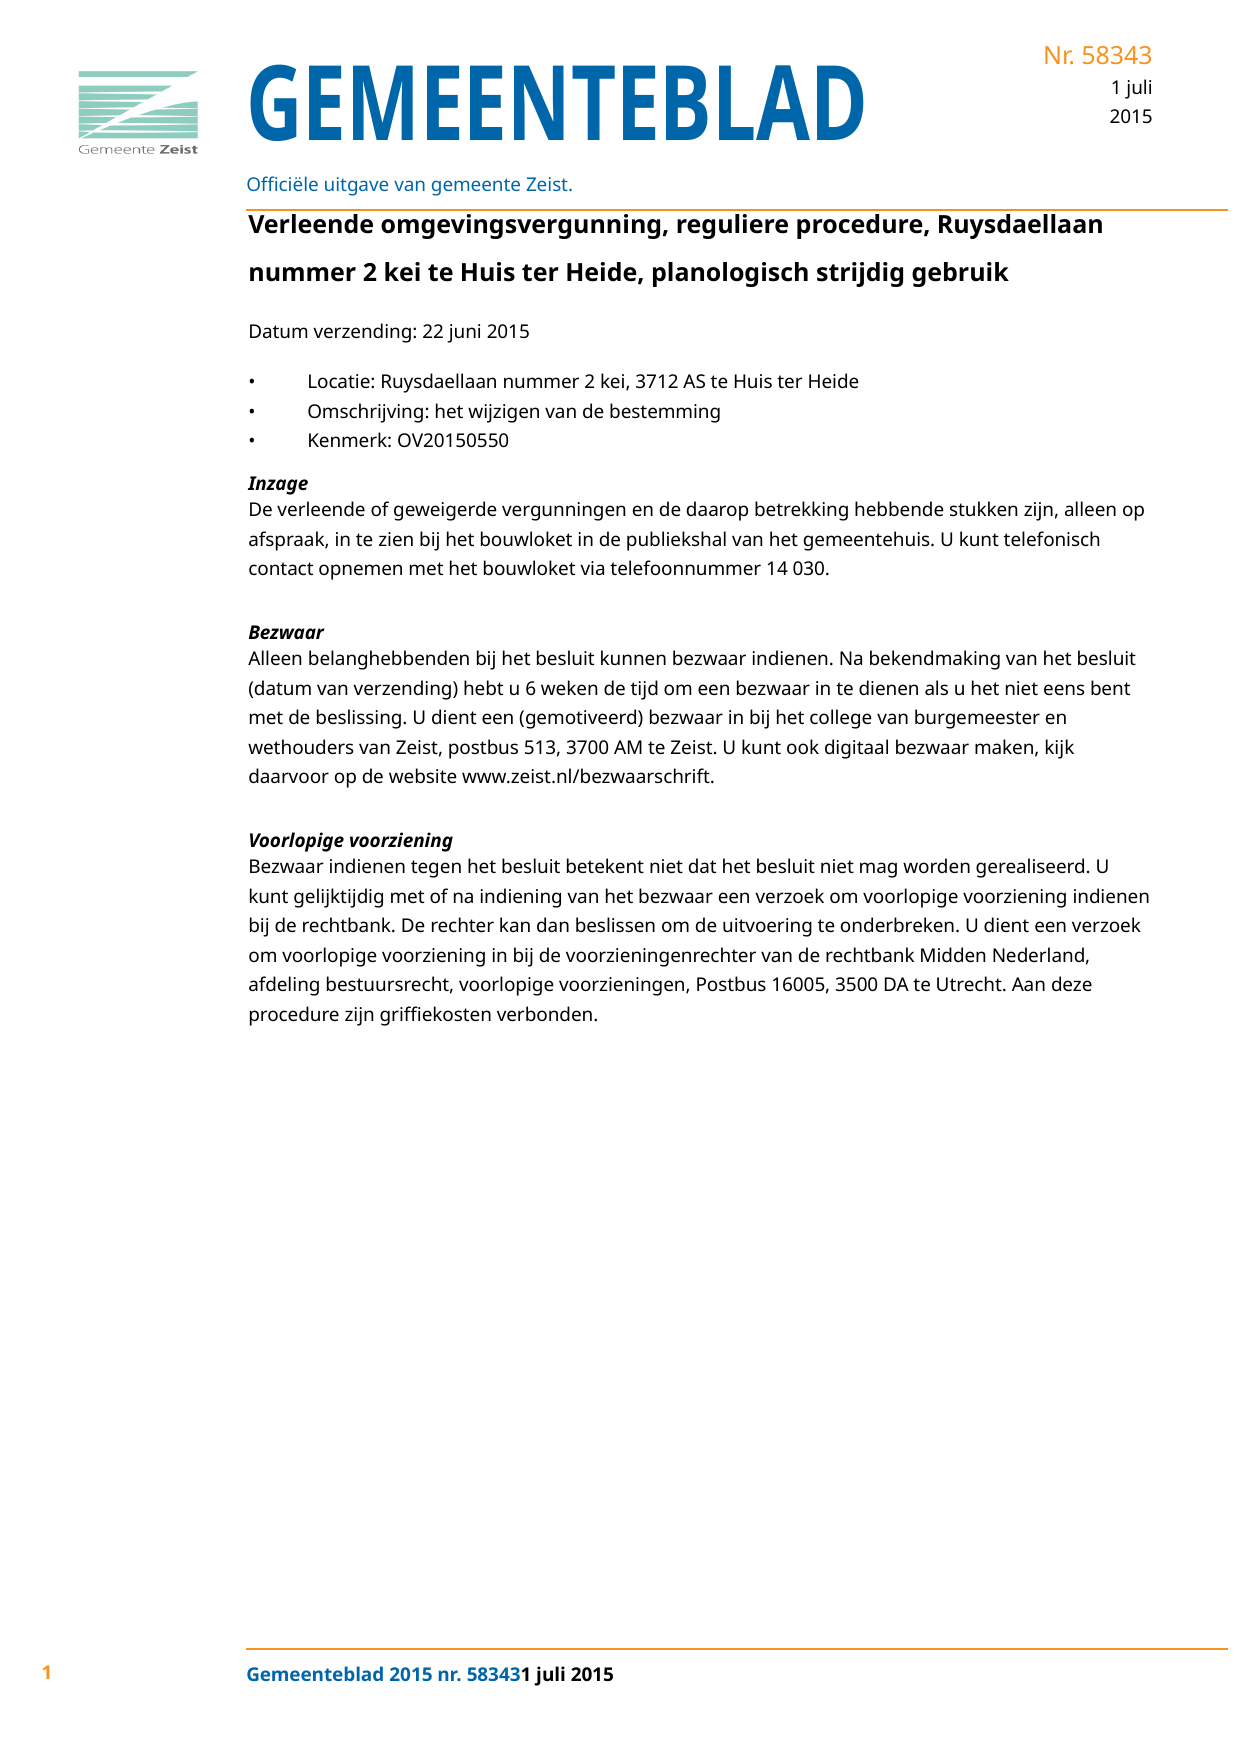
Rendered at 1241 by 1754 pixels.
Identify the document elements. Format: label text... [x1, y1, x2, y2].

list Kenmerk: OV20150550 [248, 427, 1152, 453]
list Omschrijving: het wijzigen van de bestemming [248, 398, 1152, 424]
picture [41, 47, 231, 172]
text Datum verzending: 22 juni 2015 [248, 318, 1152, 344]
text Bezwaar indienen tegen het besluit betekent niet dat het besluit niet mag worden gerealiseerd. U kunt gelijktijdig met of na indiening van het bezwaar een verzoek om voorlopige voorziening indienen bij de rechtbank. De rechter kan dan beslissen om de uitvoering te onderbreken. U dient een verzoek om voorlopige voorziening in bij de voorzieningenrechter van de rechtbank Midden Nederland, afdeling bestuursrecht, voorlopige voorzieningen, Postbus 16005, 3500 DA te Utrecht. Aan deze procedure zijn griffiekosten verbonden. [248, 853, 1152, 1027]
text Verleende omgevingsvergunning, reguliere procedure, Ruysdaellaan nummer 2 kei te Huis ter Heide, planologisch strijdig gebruik [248, 211, 1152, 288]
text Voorlopige voorziening [248, 827, 1152, 853]
text De verleende of geweigerde vergunningen en de daarop betrekking hebbende stukken zijn, alleen op afspraak, in te zien bij het bouwloket in de publiekshal van het gemeentehuis. U kunt telefonisch contact opnemen met het bouwloket via telefoonnummer 14 030. [248, 496, 1152, 581]
text Alleen belanghebbenden bij het besluit kunnen bezwaar indienen. Na bekendmaking van het besluit (datum van verzending) hebt u 6 weken de tijd om een bezwaar in te dienen als u het niet eens bent met de beslissing. U dient een (gemotiveerd) bezwaar in bij het college van burgemeester en wethouders van Zeist, postbus 513, 3700 AM te Zeist. U kunt ook digitaal bezwaar maken, kijk daarvoor op de website www.zeist.nl/bezwaarschrift. [248, 645, 1152, 789]
text Inzage [248, 471, 1152, 496]
text Bezwaar [248, 619, 1152, 645]
list Locatie: Ruysdaellaan nummer 2 kei, 3712 AS te Huis ter Heide [248, 368, 1152, 394]
